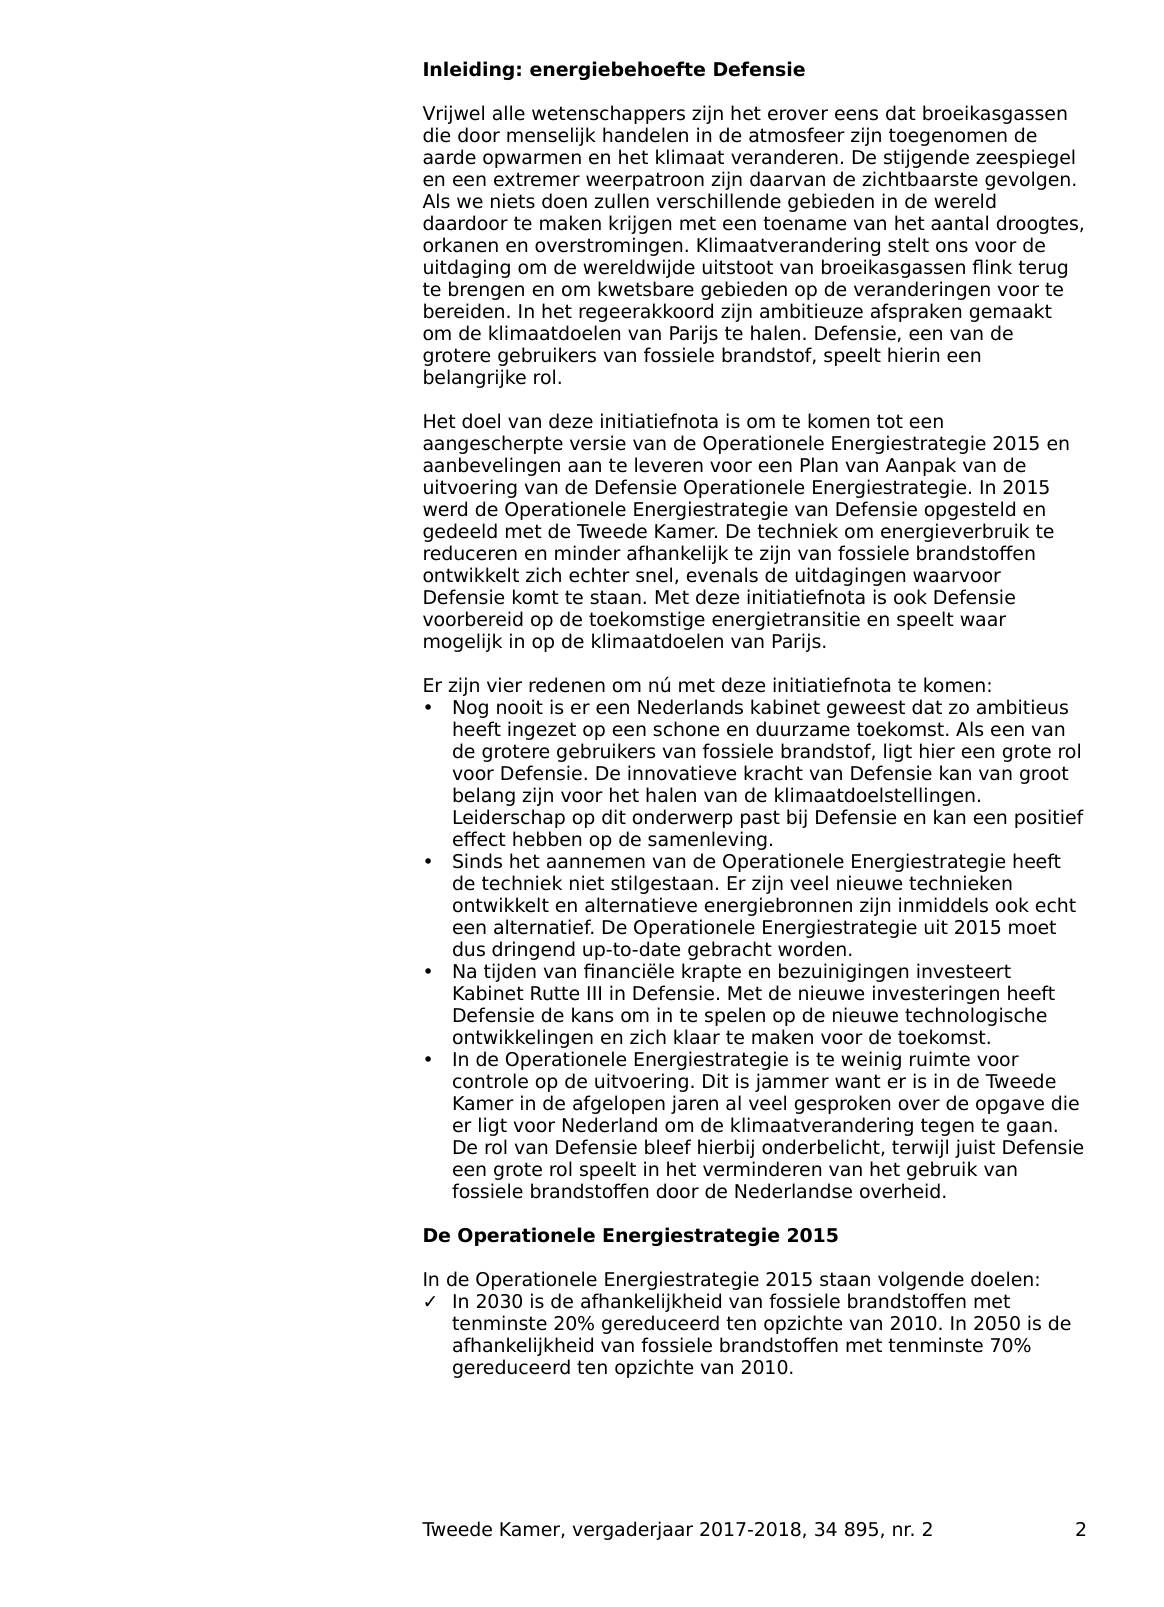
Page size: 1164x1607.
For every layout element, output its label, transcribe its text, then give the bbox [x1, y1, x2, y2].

text In de Operationele Energiestrategie 2015 staan volgende doelen: [422, 1269, 1087, 1291]
text Vrijwel alle wetenschappers zijn het erover eens dat broeikasgassen die door menselijk handelen in de atmosfeer zijn toegenomen de aarde opwarmen en het klimaat veranderen. De stijgende zeespiegel en een extremer weerpatroon zijn daarvan de zichtbaarste gevolgen. Als we niets doen zullen verschillende gebieden in de wereld daardoor te maken krijgen met een toename van het aantal droogtes, orkanen en overstromingen. Klimaatverandering stelt ons voor de uitdaging om de wereldwijde uitstoot van broeikasgassen flink terug te brengen en om kwetsbare gebieden op de veranderingen voor te bereiden. In het regeerakkoord zijn ambitieuze afspraken gemaakt om de klimaatdoelen van Parijs te halen. Defensie, een van de grotere gebruikers van fossiele brandstof, speelt hierin een belangrijke rol. [422, 103, 1087, 389]
text Er zijn vier redenen om nú met deze initiatiefnota te komen: [422, 675, 1087, 697]
text Het doel van deze initiatiefnota is om te komen tot een aangescherpte versie van de Operationele Energiestrategie 2015 en aanbevelingen aan te leveren voor een Plan van Aanpak van de uitvoering van de Defensie Operationele Energiestrategie. In 2015 werd de Operationele Energiestrategie van Defensie opgesteld en gedeeld met de Tweede Kamer. De techniek om energieverbruik te reduceren en minder afhankelijk te zijn van fossiele brandstoffen ontwikkelt zich echter snel, evenals de uitdagingen waarvoor Defensie komt te staan. Met deze initiatiefnota is ook Defensie voorbereid op de toekomstige energietransitie en speelt waar mogelijk in op de klimaatdoelen van Parijs. [422, 411, 1087, 653]
subtitle De Operationele Energiestrategie 2015 [422, 1225, 1087, 1247]
text • In de Operationele Energiestrategie is te weinig ruimte voor controle op de uitvoering. Dit is jammer want er is in de Tweede Kamer in de afgelopen jaren al veel gesproken over de opgave die er ligt voor Nederland om de klimaatverandering tegen te gaan. De rol van Defensie bleef hierbij onderbelicht, terwijl juist Defensie een grote rol speelt in het verminderen van het gebruik van fossiele brandstoffen door de Nederlandse overheid. [422, 1049, 1087, 1203]
text • Nog nooit is er een Nederlands kabinet geweest dat zo ambitieus heeft ingezet op een schone en duurzame toekomst. Als een van de grotere gebruikers van fossiele brandstof, ligt hier een grote rol voor Defensie. De innovatieve kracht van Defensie kan van groot belang zijn voor het halen van de klimaatdoelstellingen. Leiderschap op dit onderwerp past bij Defensie en kan een positief effect hebben op de samenleving. [422, 697, 1087, 851]
subtitle Inleiding: energiebehoefte Defensie [422, 59, 1087, 81]
text • Sinds het aannemen van de Operationele Energiestrategie heeft de techniek niet stilgestaan. Er zijn veel nieuwe technieken ontwikkelt en alternatieve energiebronnen zijn inmiddels ook echt een alternatief. De Operationele Energiestrategie uit 2015 moet dus dringend up-to-date gebracht worden. [422, 851, 1087, 961]
text ✓ In 2030 is de afhankelijkheid van fossiele brandstoffen met tenminste 20% gereduceerd ten opzichte van 2010. In 2050 is de afhankelijkheid van fossiele brandstoffen met tenminste 70% gereduceerd ten opzichte van 2010. [422, 1291, 1087, 1379]
text • Na tijden van financiële krapte en bezuinigingen investeert Kabinet Rutte III in Defensie. Met de nieuwe investeringen heeft Defensie de kans om in te spelen op de nieuwe technologische ontwikkelingen en zich klaar te maken voor de toekomst. [422, 961, 1087, 1049]
